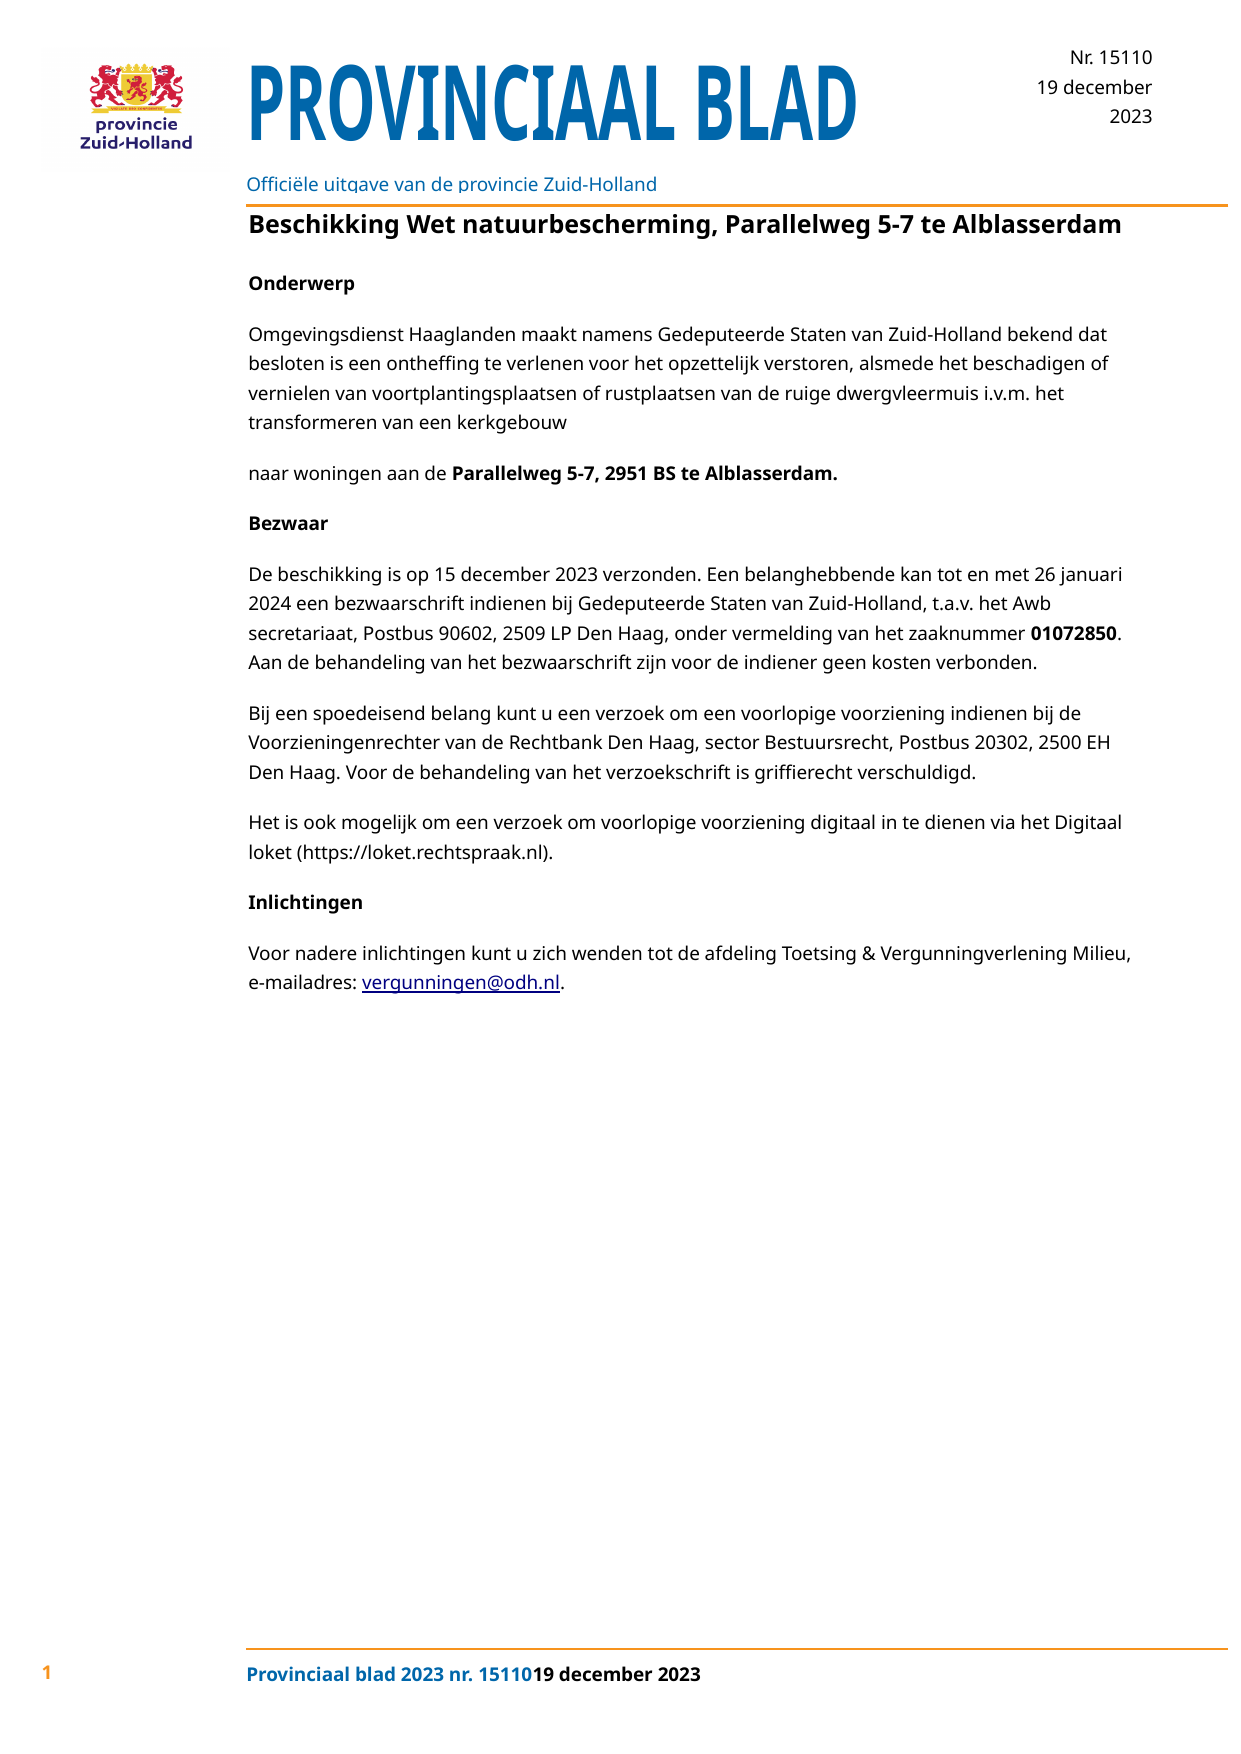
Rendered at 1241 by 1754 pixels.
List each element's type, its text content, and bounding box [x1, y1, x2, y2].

text De beschikking is op 15 december 2023 verzonden. Een belanghebbende kan tot en met 26 januari 2024 een bezwaarschrift indienen bij Gedeputeerde Staten van Zuid-Holland, t.a.v. het Awb secretariaat, Postbus 90602, 2509 LP Den Haag, onder vermelding van het zaaknummer 01072850. Aan de behandeling van het bezwaarschrift zijn voor de indiener geen kosten verbonden. [248, 561, 1152, 675]
text Voor nadere inlichtingen kunt u zich wenden tot de afdeling Toetsing & Vergunningverlening Milieu, e-mailadres: vergunningen@odh.nl. [248, 940, 1152, 995]
text Onderwerp [248, 270, 1152, 296]
text Bezwaar [248, 510, 1152, 536]
text Bij een spoedeisend belang kunt u een verzoek om een voorlopige voorziening indienen bij de Voorzieningenrechter van de Rechtbank Den Haag, sector Bestuursrecht, Postbus 20302, 2500 EH Den Haag. Voor de behandeling van het verzoekschrift is griffierecht verschuldigd. [248, 700, 1152, 785]
picture [41, 47, 231, 172]
text Het is ook mogelijk om een verzoek om voorlopige voorziening digitaal in te dienen via het Digitaal loket (https://loket.rechtspraak.nl). [248, 809, 1152, 865]
text Omgevingsdienst Haaglanden maakt namens Gedeputeerde Staten van Zuid-Holland bekend dat besloten is een ontheffing te verlenen voor het opzettelijk verstoren, alsmede het beschadigen of vernielen van voortplantingsplaatsen of rustplaatsen van de ruige dwergvleermuis i.v.m. het transformeren van een kerkgebouw [248, 321, 1152, 435]
text naar woningen aan de Parallelweg 5-7, 2951 BS te Alblasserdam. [248, 460, 1152, 486]
text Inlichtingen [248, 889, 1152, 915]
text Beschikking Wet natuurbescherming, Parallelweg 5-7 te Alblasserdam [248, 207, 1152, 241]
